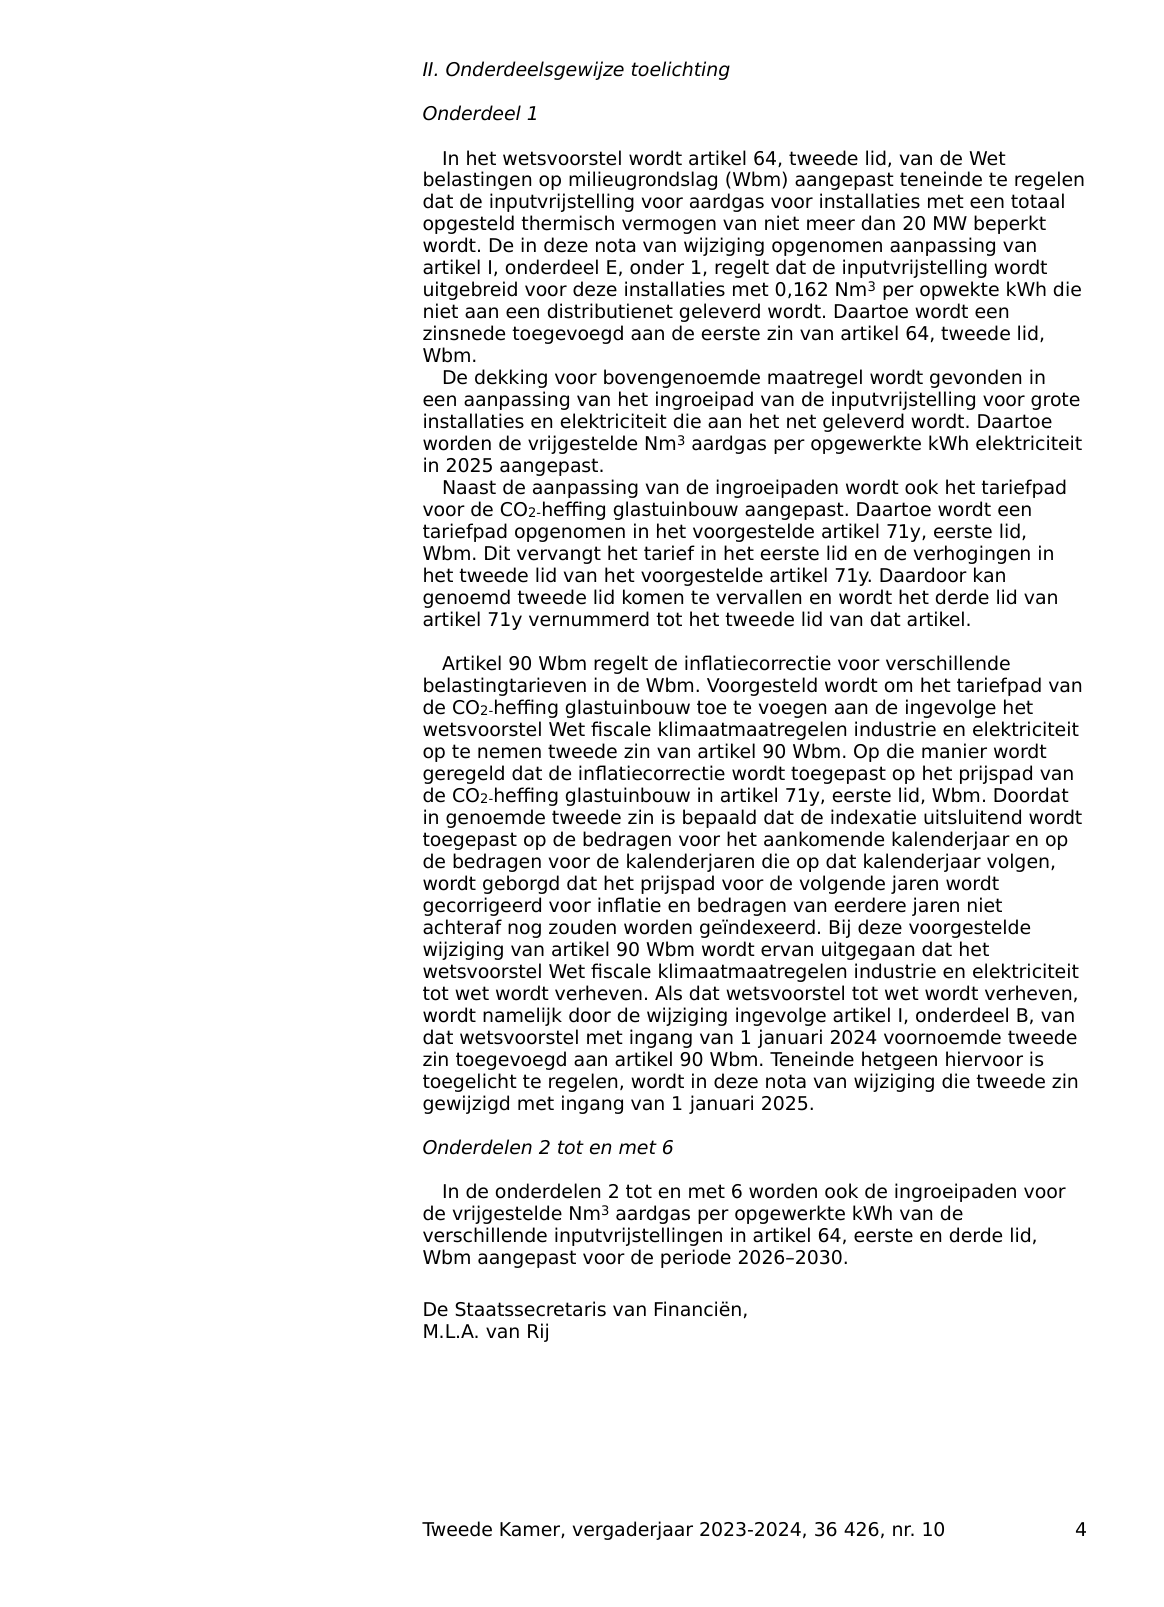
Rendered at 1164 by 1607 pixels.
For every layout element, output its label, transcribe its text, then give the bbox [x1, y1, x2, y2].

text Naast de aanpassing van de ingroeipaden wordt ook het tariefpad voor de CO2-heffing glastuinbouw aangepast. Daartoe wordt een tariefpad opgenomen in het voorgestelde artikel 71y, eerste lid, Wbm. Dit vervangt het tarief in het eerste lid en de verhogingen in het tweede lid van het voorgestelde artikel 71y. Daardoor kan genoemd tweede lid komen te vervallen en wordt het derde lid van artikel 71y vernummerd tot het tweede lid van dat artikel. [422, 477, 1087, 631]
text De Staatssecretaris van Financiën, M.L.A. van Rij [422, 1299, 1087, 1343]
text De dekking voor bovengenoemde maatregel wordt gevonden in een aanpassing van het ingroeipad van de inputvrijstelling voor grote installaties en elektriciteit die aan het net geleverd wordt. Daartoe worden de vrijgestelde Nm3 aardgas per opgewerkte kWh elektriciteit in 2025 aangepast. [422, 367, 1087, 477]
subtitle Onderdeel 1 [422, 103, 1087, 125]
text In de onderdelen 2 tot en met 6 worden ook de ingroeipaden voor de vrijgestelde Nm3 aardgas per opgewerkte kWh van de verschillende inputvrijstellingen in artikel 64, eerste en derde lid, Wbm aangepast voor de periode 2026–2030. [422, 1181, 1087, 1269]
subtitle II. Onderdeelsgewijze toelichting [422, 59, 1087, 81]
subtitle Onderdelen 2 tot en met 6 [422, 1137, 1087, 1159]
text Artikel 90 Wbm regelt de inflatiecorrectie voor verschillende belastingtarieven in de Wbm. Voorgesteld wordt om het tariefpad van de CO2-heffing glastuinbouw toe te voegen aan de ingevolge het wetsvoorstel Wet fiscale klimaatmaatregelen industrie en elektriciteit op te nemen tweede zin van artikel 90 Wbm. Op die manier wordt geregeld dat de inflatiecorrectie wordt toegepast op het prijspad van de CO2-heffing glastuinbouw in artikel 71y, eerste lid, Wbm. Doordat in genoemde tweede zin is bepaald dat de indexatie uitsluitend wordt toegepast op de bedragen voor het aankomende kalenderjaar en op de bedragen voor de kalenderjaren die op dat kalenderjaar volgen, wordt geborgd dat het prijspad voor de volgende jaren wordt gecorrigeerd voor inflatie en bedragen van eerdere jaren niet achteraf nog zouden worden geïndexeerd. Bij deze voorgestelde wijziging van artikel 90 Wbm wordt ervan uitgegaan dat het wetsvoorstel Wet fiscale klimaatmaatregelen industrie en elektriciteit tot wet wordt verheven. Als dat wetsvoorstel tot wet wordt verheven, wordt namelijk door de wijziging ingevolge artikel I, onderdeel B, van dat wetsvoorstel met ingang van 1 januari 2024 voornoemde tweede zin toegevoegd aan artikel 90 Wbm. Teneinde hetgeen hiervoor is toegelicht te regelen, wordt in deze nota van wijziging die tweede zin gewijzigd met ingang van 1 januari 2025. [422, 653, 1087, 1115]
text In het wetsvoorstel wordt artikel 64, tweede lid, van de Wet belastingen op milieugrondslag (Wbm) aangepast teneinde te regelen dat de inputvrijstelling voor aardgas voor installaties met een totaal opgesteld thermisch vermogen van niet meer dan 20 MW beperkt wordt. De in deze nota van wijziging opgenomen aanpassing van artikel I, onderdeel E, onder 1, regelt dat de inputvrijstelling wordt uitgebreid voor deze installaties met 0,162 Nm3 per opwekte kWh die niet aan een distributienet geleverd wordt. Daartoe wordt een zinsnede toegevoegd aan de eerste zin van artikel 64, tweede lid, Wbm. [422, 147, 1087, 367]
